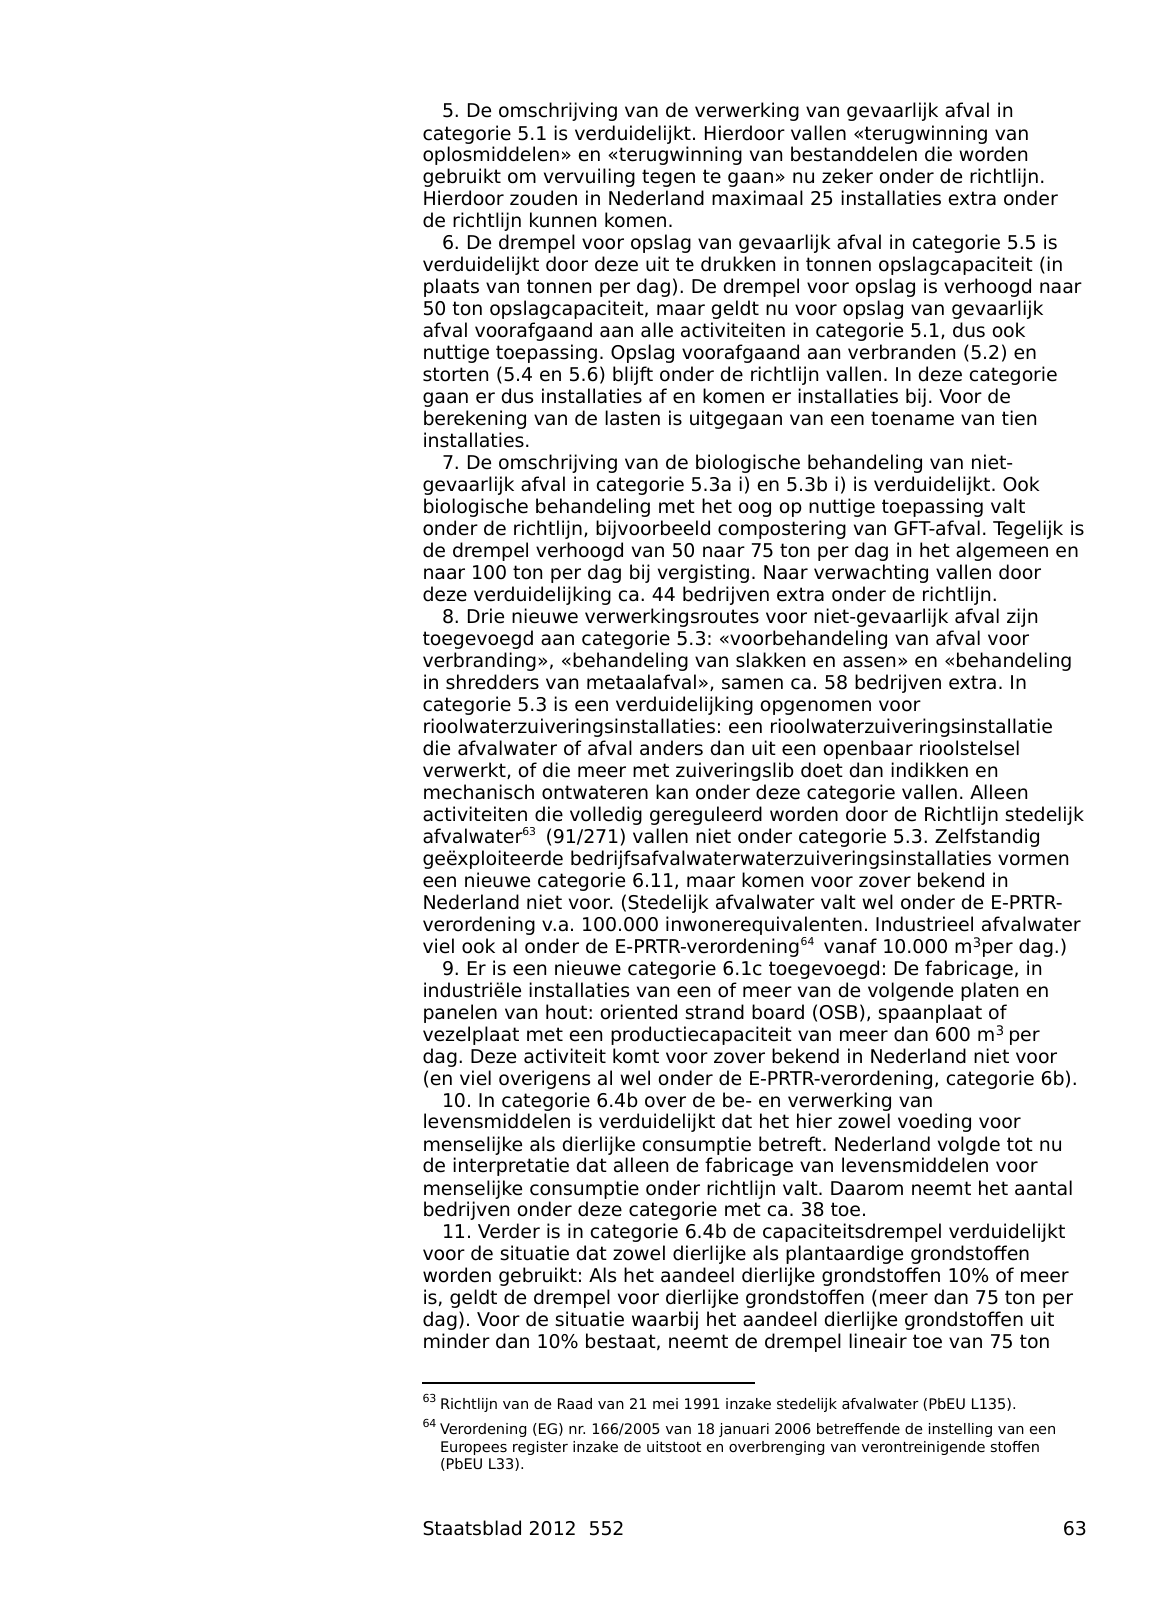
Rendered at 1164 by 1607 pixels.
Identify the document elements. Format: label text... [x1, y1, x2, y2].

text 8. Drie nieuwe verwerkingsroutes voor niet-gevaarlijk afval zijn toegevoegd aan categorie 5.3: «voorbehandeling van afval voor verbranding», «behandeling van slakken en assen» en «behandeling in shredders van metaalafval», samen ca. 58 bedrijven extra. In categorie 5.3 is een verduidelijking opgenomen voor rioolwaterzuiveringsinstallaties: een rioolwaterzuiveringsinstallatie die afvalwater of afval anders dan uit een openbaar rioolstelsel verwerkt, of die meer met zuiveringslib doet dan indikken en mechanisch ontwateren kan onder deze categorie vallen. Alleen activiteiten die volledig gereguleerd worden door de Richtlijn stedelijk afvalwater (91/271) vallen niet onder categorie 5.3. Zelfstandig geëxploiteerde bedrijfsafvalwaterwaterzuiveringsinstallaties vormen een nieuwe categorie 6.11, maar komen voor zover bekend in Nederland niet voor. (Stedelijk afvalwater valt wel onder de E-PRTR-verordening v.a. 100.000 inwonerequivalenten. Industrieel afvalwater viel ook al onder de E-PRTR-verordening vanaf 10.000 m3per dag.) [422, 606, 1087, 958]
text 7. De omschrijving van de biologische behandeling van niet-gevaarlijk afval in categorie 5.3a i) en 5.3b i) is verduidelijkt. Ook biologische behandeling met het oog op nuttige toepassing valt onder de richtlijn, bijvoorbeeld compostering van GFT-afval. Tegelijk is de drempel verhoogd van 50 naar 75 ton per dag in het algemeen en naar 100 ton per dag bij vergisting. Naar verwachting vallen door deze verduidelijking ca. 44 bedrijven extra onder de richtlijn. [422, 452, 1087, 606]
text Richtlijn van de Raad van 21 mei 1991 inzake stedelijk afvalwater (PbEU L135). [422, 1392, 1087, 1414]
text 6. De drempel voor opslag van gevaarlijk afval in categorie 5.5 is verduidelijkt door deze uit te drukken in tonnen opslagcapaciteit (in plaats van tonnen per dag). De drempel voor opslag is verhoogd naar 50 ton opslagcapaciteit, maar geldt nu voor opslag van gevaarlijk afval voorafgaand aan alle activiteiten in categorie 5.1, dus ook nuttige toepassing. Opslag voorafgaand aan verbranden (5.2) en storten (5.4 en 5.6) blijft onder de richtlijn vallen. In deze categorie gaan er dus installaties af en komen er installaties bij. Voor de berekening van de lasten is uitgegaan van een toename van tien installaties. [422, 232, 1087, 452]
text 9. Er is een nieuwe categorie 6.1c toegevoegd: De fabricage, in industriële installaties van een of meer van de volgende platen en panelen van hout: oriented strand board (OSB), spaanplaat of vezelplaat met een productiecapaciteit van meer dan 600 m3 per dag. Deze activiteit komt voor zover bekend in Nederland niet voor (en viel overigens al wel onder de E-PRTR-verordening, categorie 6b). [422, 958, 1087, 1089]
text 5. De omschrijving van de verwerking van gevaarlijk afval in categorie 5.1 is verduidelijkt. Hierdoor vallen «terugwinning van oplosmiddelen» en «terugwinning van bestanddelen die worden gebruikt om vervuiling tegen te gaan» nu zeker onder de richtlijn. Hierdoor zouden in Nederland maximaal 25 installaties extra onder de richtlijn kunnen komen. [422, 100, 1087, 232]
text 10. In categorie 6.4b over de be- en verwerking van levensmiddelen is verduidelijkt dat het hier zowel voeding voor menselijke als dierlijke consumptie betreft. Nederland volgde tot nu de interpretatie dat alleen de fabricage van levensmiddelen voor menselijke consumptie onder richtlijn valt. Daarom neemt het aantal bedrijven onder deze categorie met ca. 38 toe. [422, 1089, 1087, 1221]
text Verordening (EG) nr. 166/2005 van 18 januari 2006 betreffende de instelling van een Europees register inzake de uitstoot en overbrenging van verontreinigende stoffen (PbEU L33). [422, 1417, 1087, 1473]
text 11. Verder is in categorie 6.4b de capaciteitsdrempel verduidelijkt voor de situatie dat zowel dierlijke als plantaardige grondstoffen worden gebruikt: Als het aandeel dierlijke grondstoffen 10% of meer is, geldt de drempel voor dierlijke grondstoffen (meer dan 75 ton per dag). Voor de situatie waarbij het aandeel dierlijke grondstoffen uit minder dan 10% bestaat, neemt de drempel lineair toe van 75 ton [422, 1221, 1087, 1353]
